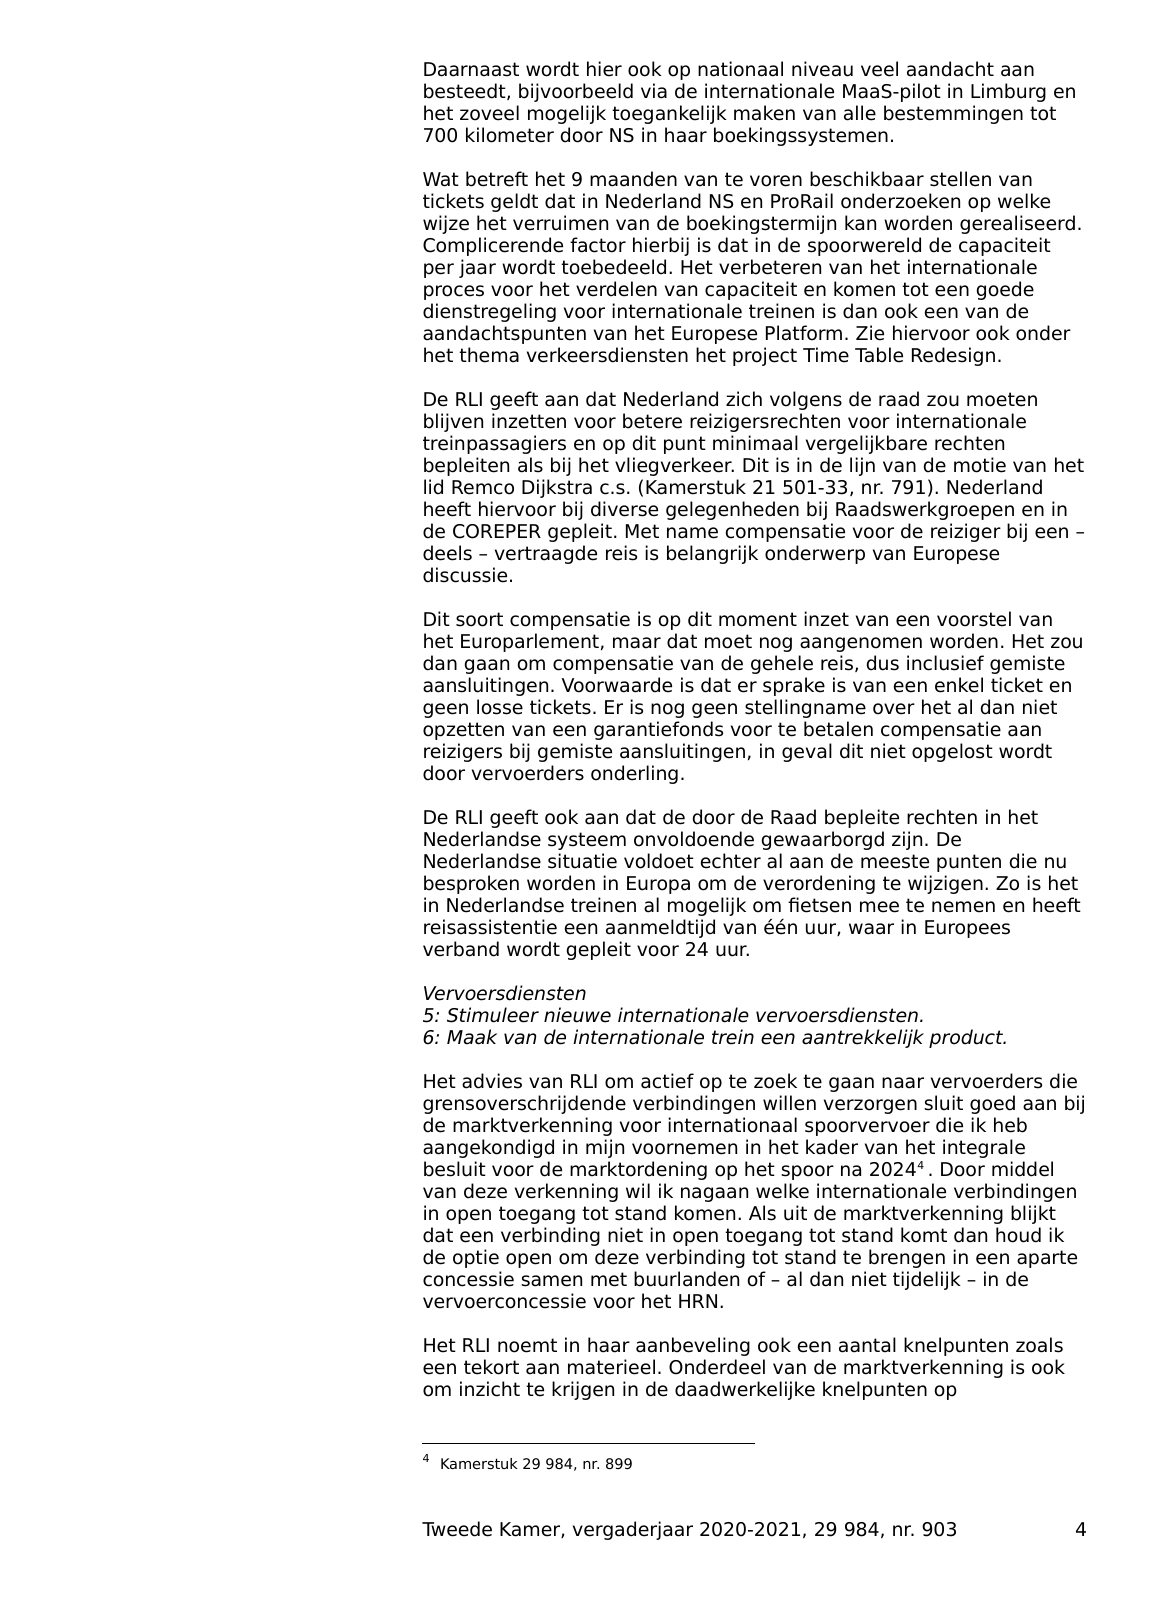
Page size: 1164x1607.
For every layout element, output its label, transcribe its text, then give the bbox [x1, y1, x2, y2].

text De RLI geeft ook aan dat de door de Raad bepleite rechten in het Nederlandse systeem onvoldoende gewaarborgd zijn. De Nederlandse situatie voldoet echter al aan de meeste punten die nu besproken worden in Europa om de verordening te wijzigen. Zo is het in Nederlandse treinen al mogelijk om fietsen mee te nemen en heeft reisassistentie een aanmeldtijd van één uur, waar in Europees verband wordt gepleit voor 24 uur. [422, 807, 1087, 961]
text 6: Maak van de internationale trein een aantrekkelijk product. [422, 1027, 1087, 1049]
text Daarnaast wordt hier ook op nationaal niveau veel aandacht aan besteedt, bijvoorbeeld via de internationale MaaS-pilot in Limburg en het zoveel mogelijk toegankelijk maken van alle bestemmingen tot 700 kilometer door NS in haar boekingssystemen. [422, 59, 1087, 147]
text Het RLI noemt in haar aanbeveling ook een aantal knelpunten zoals een tekort aan materieel. Onderdeel van de marktverkenning is ook om inzicht te krijgen in de daadwerkelijke knelpunten op [422, 1335, 1087, 1401]
text De RLI geeft aan dat Nederland zich volgens de raad zou moeten blijven inzetten voor betere reizigersrechten voor internationale treinpassagiers en op dit punt minimaal vergelijkbare rechten bepleiten als bij het vliegverkeer. Dit is in de lijn van de motie van het lid Remco Dijkstra c.s. (Kamerstuk 21 501-33, nr. 791). Nederland heeft hiervoor bij diverse gelegenheden bij Raadswerkgroepen en in de COREPER gepleit. Met name compensatie voor de reiziger bij een – deels – vertraagde reis is belangrijk onderwerp van Europese discussie. [422, 389, 1087, 587]
text 5: Stimuleer nieuwe internationale vervoersdiensten. [422, 1005, 1087, 1027]
text Dit soort compensatie is op dit moment inzet van een voorstel van het Europarlement, maar dat moet nog aangenomen worden. Het zou dan gaan om compensatie van de gehele reis, dus inclusief gemiste aansluitingen. Voorwaarde is dat er sprake is van een enkel ticket en geen losse tickets. Er is nog geen stellingname over het al dan niet opzetten van een garantiefonds voor te betalen compensatie aan reizigers bij gemiste aansluitingen, in geval dit niet opgelost wordt door vervoerders onderling. [422, 609, 1087, 785]
text Vervoersdiensten [422, 983, 1087, 1005]
text Wat betreft het 9 maanden van te voren beschikbaar stellen van tickets geldt dat in Nederland NS en ProRail onderzoeken op welke wijze het verruimen van de boekingstermijn kan worden gerealiseerd. Complicerende factor hierbij is dat in de spoorwereld de capaciteit per jaar wordt toebedeeld. Het verbeteren van het internationale proces voor het verdelen van capaciteit en komen tot een goede dienstregeling voor internationale treinen is dan ook een van de aandachtspunten van het Europese Platform. Zie hiervoor ook onder het thema verkeersdiensten het project Time Table Redesign. [422, 169, 1087, 367]
text Kamerstuk 29 984, nr. 899 [422, 1452, 1087, 1474]
text Het advies van RLI om actief op te zoek te gaan naar vervoerders die grensoverschrijdende verbindingen willen verzorgen sluit goed aan bij de marktverkenning voor internationaal spoorvervoer die ik heb aangekondigd in mijn voornemen in het kader van het integrale besluit voor de marktordening op het spoor na 2024. Door middel van deze verkenning wil ik nagaan welke internationale verbindingen in open toegang tot stand komen. Als uit de marktverkenning blijkt dat een verbinding niet in open toegang tot stand komt dan houd ik de optie open om deze verbinding tot stand te brengen in een aparte concessie samen met buurlanden of – al dan niet tijdelijk – in de vervoerconcessie voor het HRN. [422, 1071, 1087, 1313]
